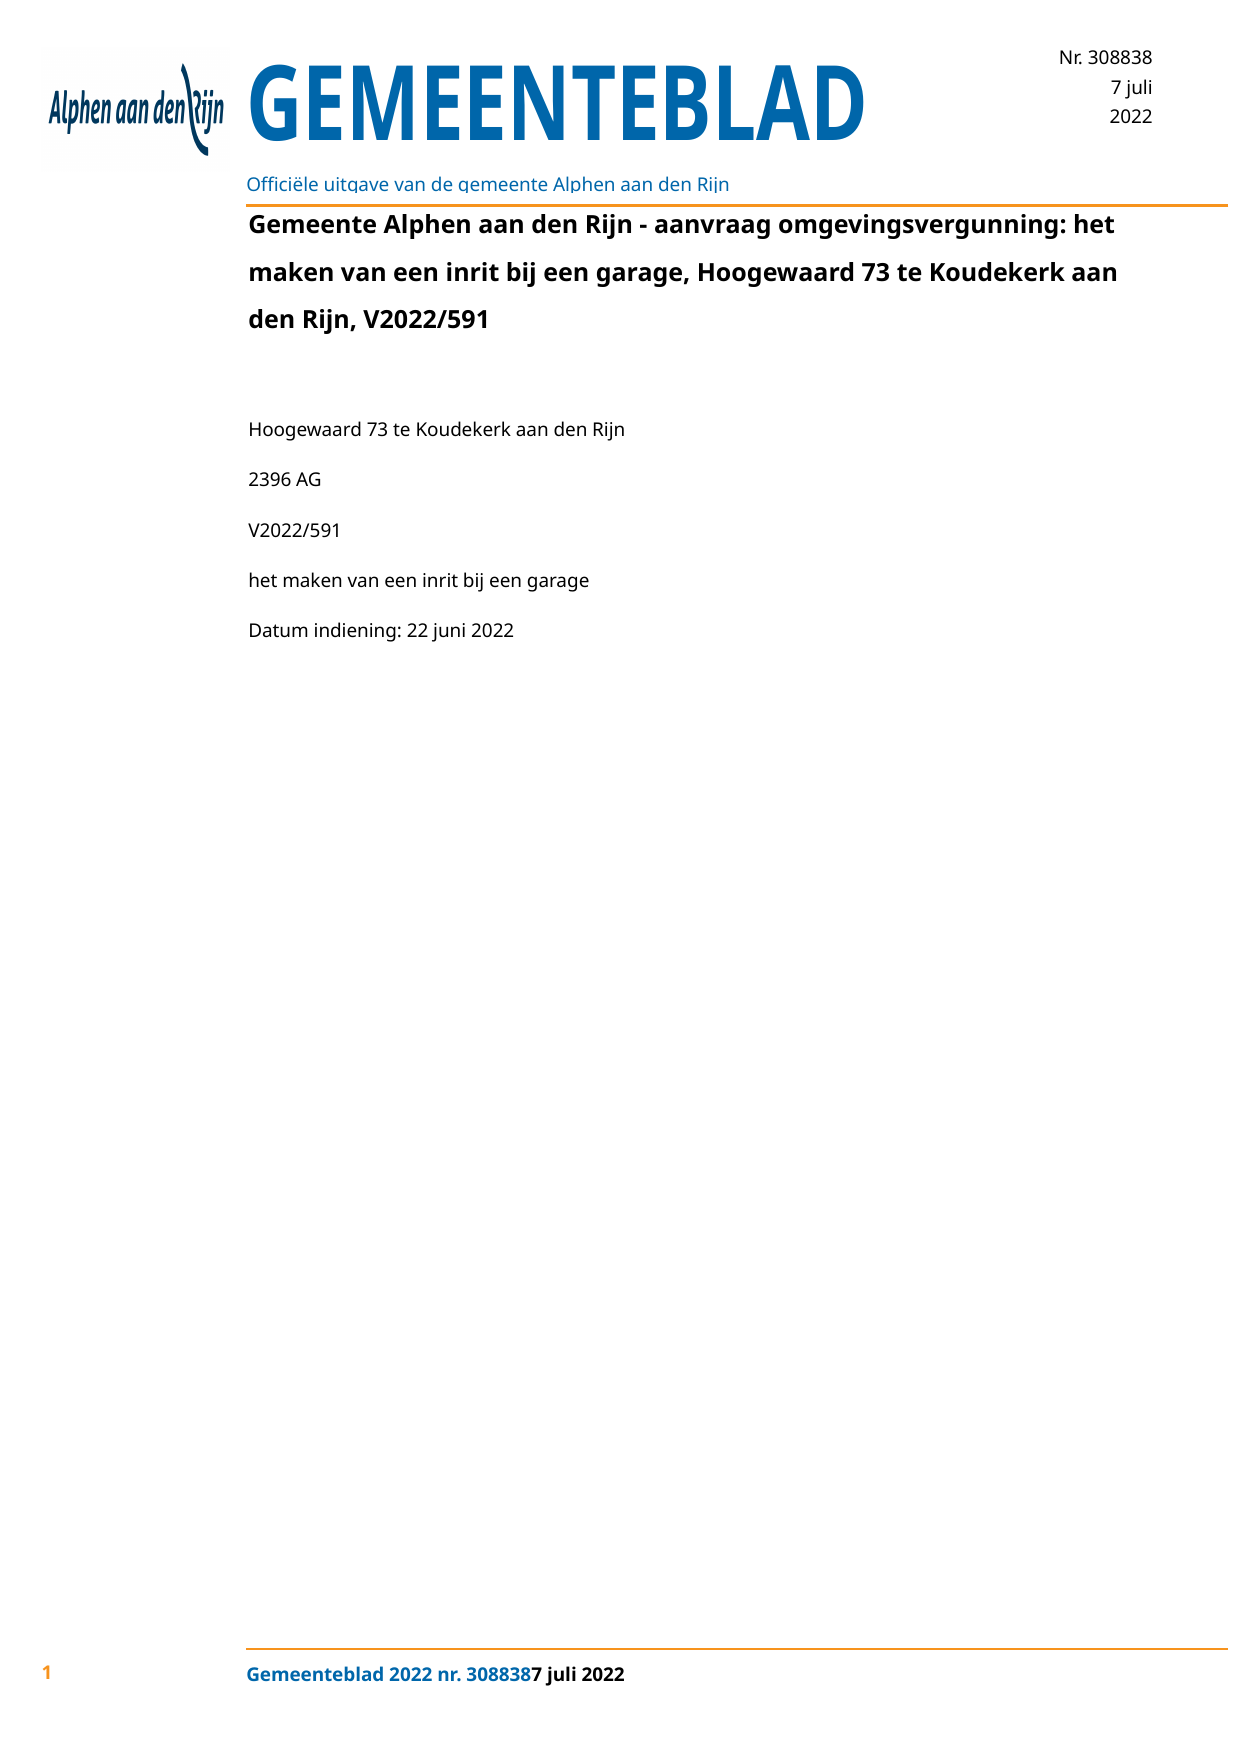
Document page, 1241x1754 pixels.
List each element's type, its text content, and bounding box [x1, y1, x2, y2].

picture [41, 47, 231, 172]
text Gemeente Alphen aan den Rijn - aanvraag omgevingsvergunning: het maken van een inrit bij een garage, Hoogewaard 73 te Koudekerk aan den Rijn, V2022/591 [248, 207, 1152, 336]
text 2396 AG [248, 466, 1152, 492]
text het maken van een inrit bij een garage [248, 567, 1152, 593]
text V2022/591 [248, 517, 1152, 542]
text Hoogewaard 73 te Koudekerk aan den Rijn [248, 416, 1152, 442]
text Datum indiening: 22 juni 2022 [248, 618, 1152, 643]
